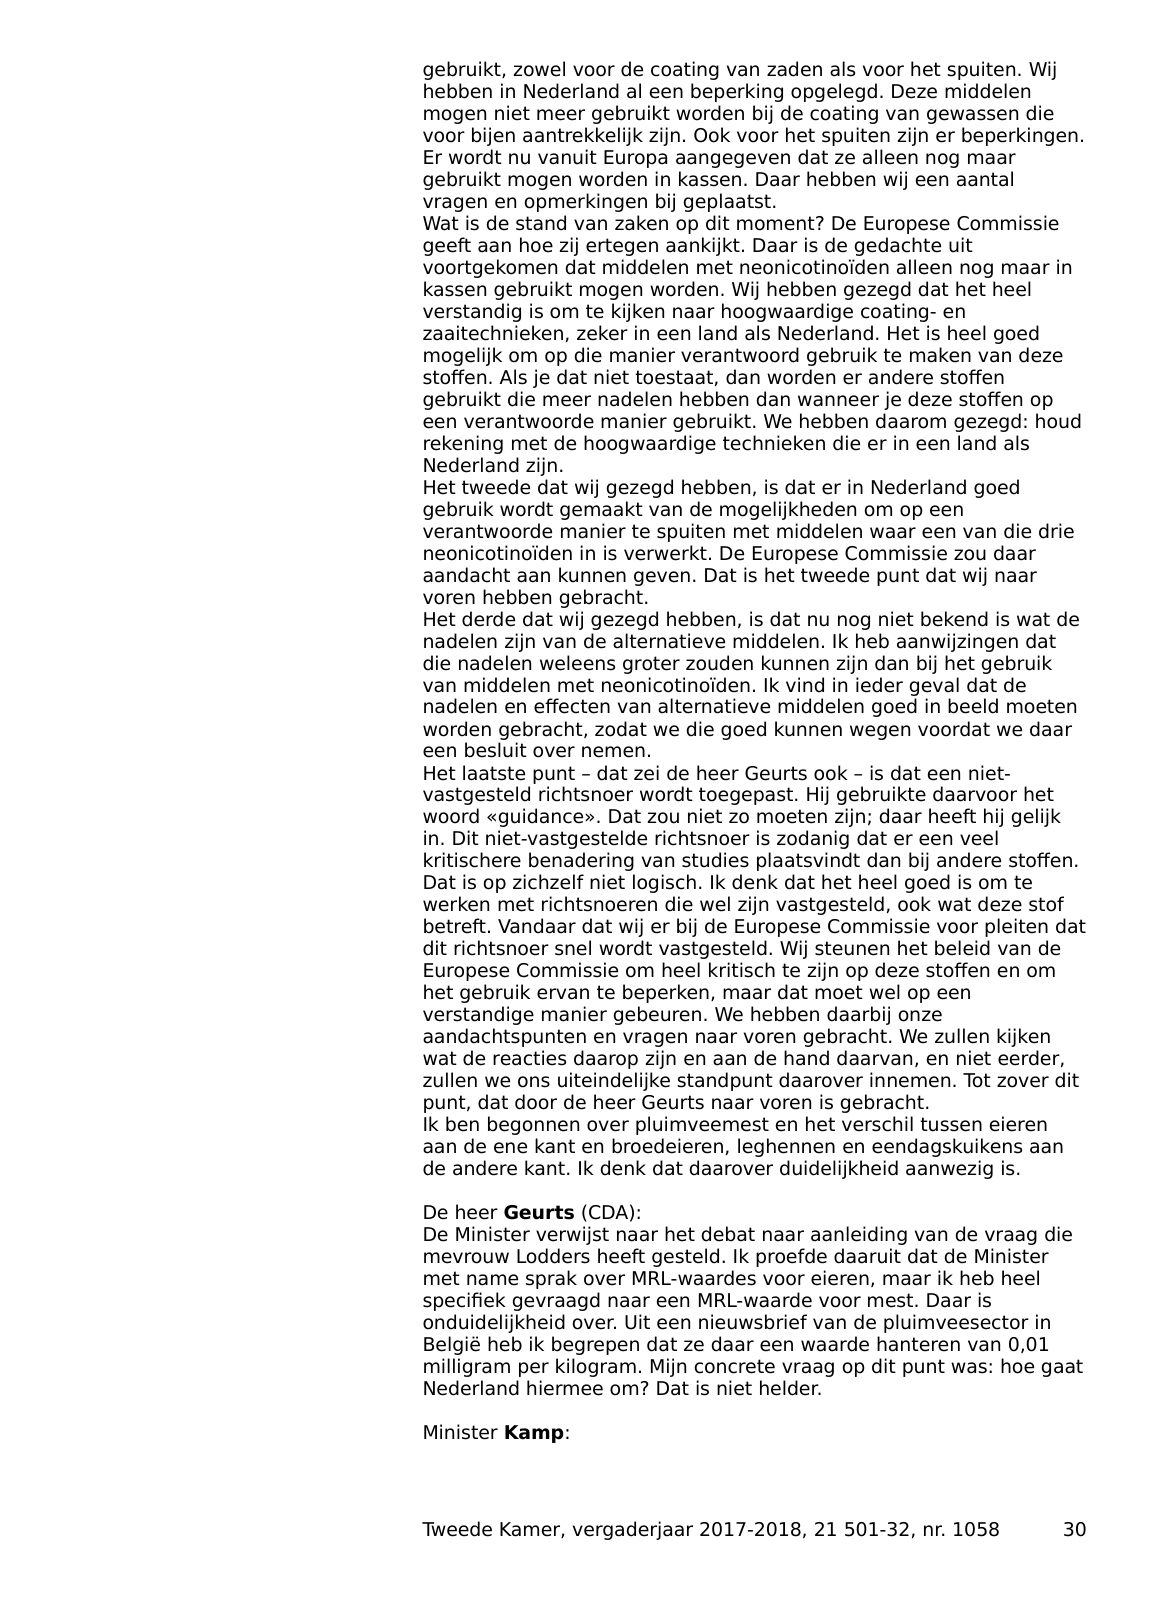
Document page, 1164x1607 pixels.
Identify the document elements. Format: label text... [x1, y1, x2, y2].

text De heer Geurts (CDA): [422, 1202, 1087, 1224]
text gebruikt, zowel voor de coating van zaden als voor het spuiten. Wij hebben in Nederland al een beperking opgelegd. Deze middelen mogen niet meer gebruikt worden bij de coating van gewassen die voor bijen aantrekkelijk zijn. Ook voor het spuiten zijn er beperkingen. Er wordt nu vanuit Europa aangegeven dat ze alleen nog maar gebruikt mogen worden in kassen. Daar hebben wij een aantal vragen en opmerkingen bij geplaatst. [422, 59, 1087, 213]
text Wat is de stand van zaken op dit moment? De Europese Commissie geeft aan hoe zij ertegen aankijkt. Daar is de gedachte uit voortgekomen dat middelen met neonicotinoïden alleen nog maar in kassen gebruikt mogen worden. Wij hebben gezegd dat het heel verstandig is om te kijken naar hoogwaardige coating- en zaaitechnieken, zeker in een land als Nederland. Het is heel goed mogelijk om op die manier verantwoord gebruik te maken van deze stoffen. Als je dat niet toestaat, dan worden er andere stoffen gebruikt die meer nadelen hebben dan wanneer je deze stoffen op een verantwoorde manier gebruikt. We hebben daarom gezegd: houd rekening met de hoogwaardige technieken die er in een land als Nederland zijn. [422, 213, 1087, 477]
text Ik ben begonnen over pluimveemest en het verschil tussen eieren aan de ene kant en broedeieren, leghennen en eendagskuikens aan de andere kant. Ik denk dat daarover duidelijkheid aanwezig is. [422, 1114, 1087, 1180]
text Het laatste punt – dat zei de heer Geurts ook – is dat een niet-vastgesteld richtsnoer wordt toegepast. Hij gebruikte daarvoor het woord «guidance». Dat zou niet zo moeten zijn; daar heeft hij gelijk in. Dit niet-vastgestelde richtsnoer is zodanig dat er een veel kritischere benadering van studies plaatsvindt dan bij andere stoffen. Dat is op zichzelf niet logisch. Ik denk dat het heel goed is om te werken met richtsnoeren die wel zijn vastgesteld, ook wat deze stof betreft. Vandaar dat wij er bij de Europese Commissie voor pleiten dat dit richtsnoer snel wordt vastgesteld. Wij steunen het beleid van de Europese Commissie om heel kritisch te zijn op deze stoffen en om het gebruik ervan te beperken, maar dat moet wel op een verstandige manier gebeuren. We hebben daarbij onze aandachtspunten en vragen naar voren gebracht. We zullen kijken wat de reacties daarop zijn en aan de hand daarvan, en niet eerder, zullen we ons uiteindelijke standpunt daarover innemen. Tot zover dit punt, dat door de heer Geurts naar voren is gebracht. [422, 762, 1087, 1114]
text Het derde dat wij gezegd hebben, is dat nu nog niet bekend is wat de nadelen zijn van de alternatieve middelen. Ik heb aanwijzingen dat die nadelen weleens groter zouden kunnen zijn dan bij het gebruik van middelen met neonicotinoïden. Ik vind in ieder geval dat de nadelen en effecten van alternatieve middelen goed in beeld moeten worden gebracht, zodat we die goed kunnen wegen voordat we daar een besluit over nemen. [422, 608, 1087, 762]
text Het tweede dat wij gezegd hebben, is dat er in Nederland goed gebruik wordt gemaakt van de mogelijkheden om op een verantwoorde manier te spuiten met middelen waar een van die drie neonicotinoïden in is verwerkt. De Europese Commissie zou daar aandacht aan kunnen geven. Dat is het tweede punt dat wij naar voren hebben gebracht. [422, 477, 1087, 608]
text De Minister verwijst naar het debat naar aanleiding van de vraag die mevrouw Lodders heeft gesteld. Ik proefde daaruit dat de Minister met name sprak over MRL-waardes voor eieren, maar ik heb heel specifiek gevraagd naar een MRL-waarde voor mest. Daar is onduidelijkheid over. Uit een nieuwsbrief van de pluimveesector in België heb ik begrepen dat ze daar een waarde hanteren van 0,01 milligram per kilogram. Mijn concrete vraag op dit punt was: hoe gaat Nederland hiermee om? Dat is niet helder. [422, 1224, 1087, 1400]
text Minister Kamp: [422, 1422, 1087, 1444]
